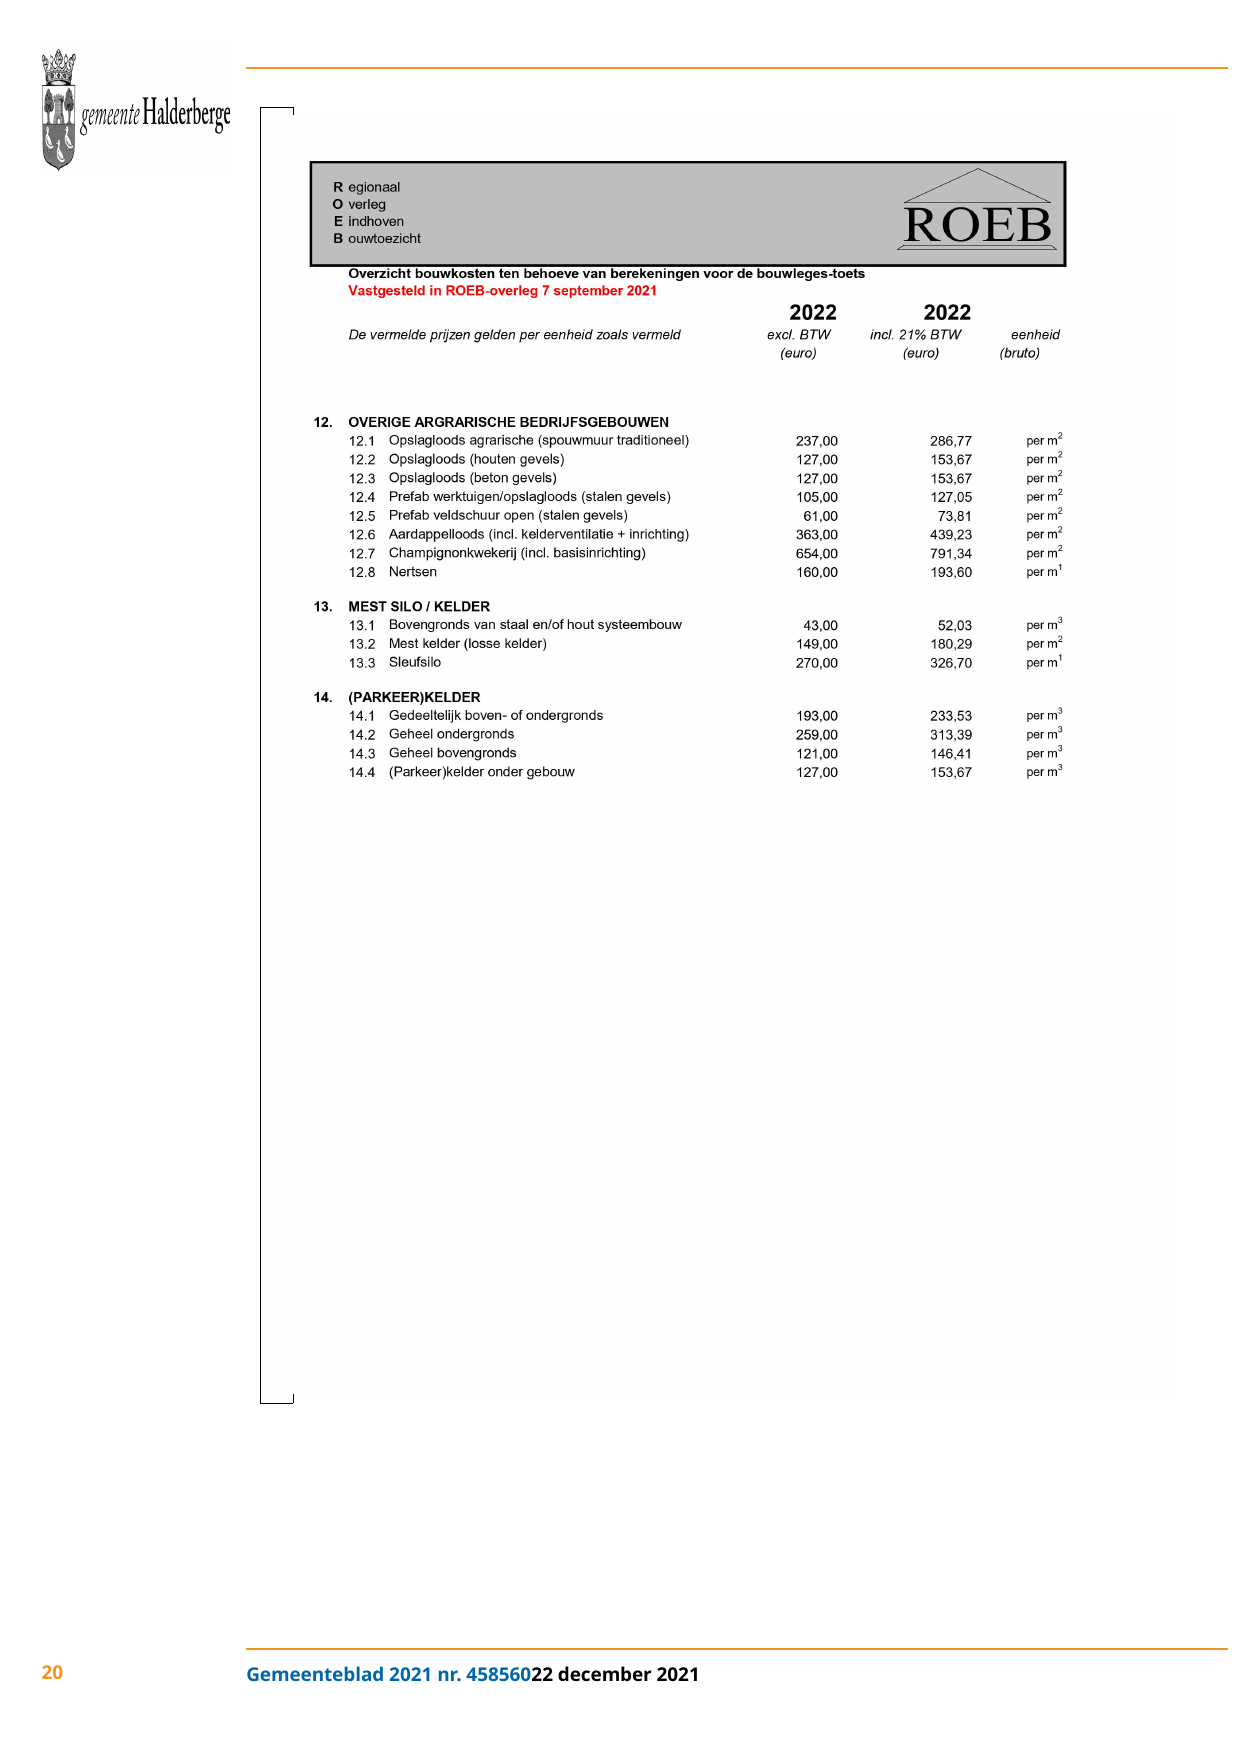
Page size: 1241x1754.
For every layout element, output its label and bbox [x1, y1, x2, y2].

picture [268, 115, 1173, 1394]
picture [41, 47, 231, 172]
